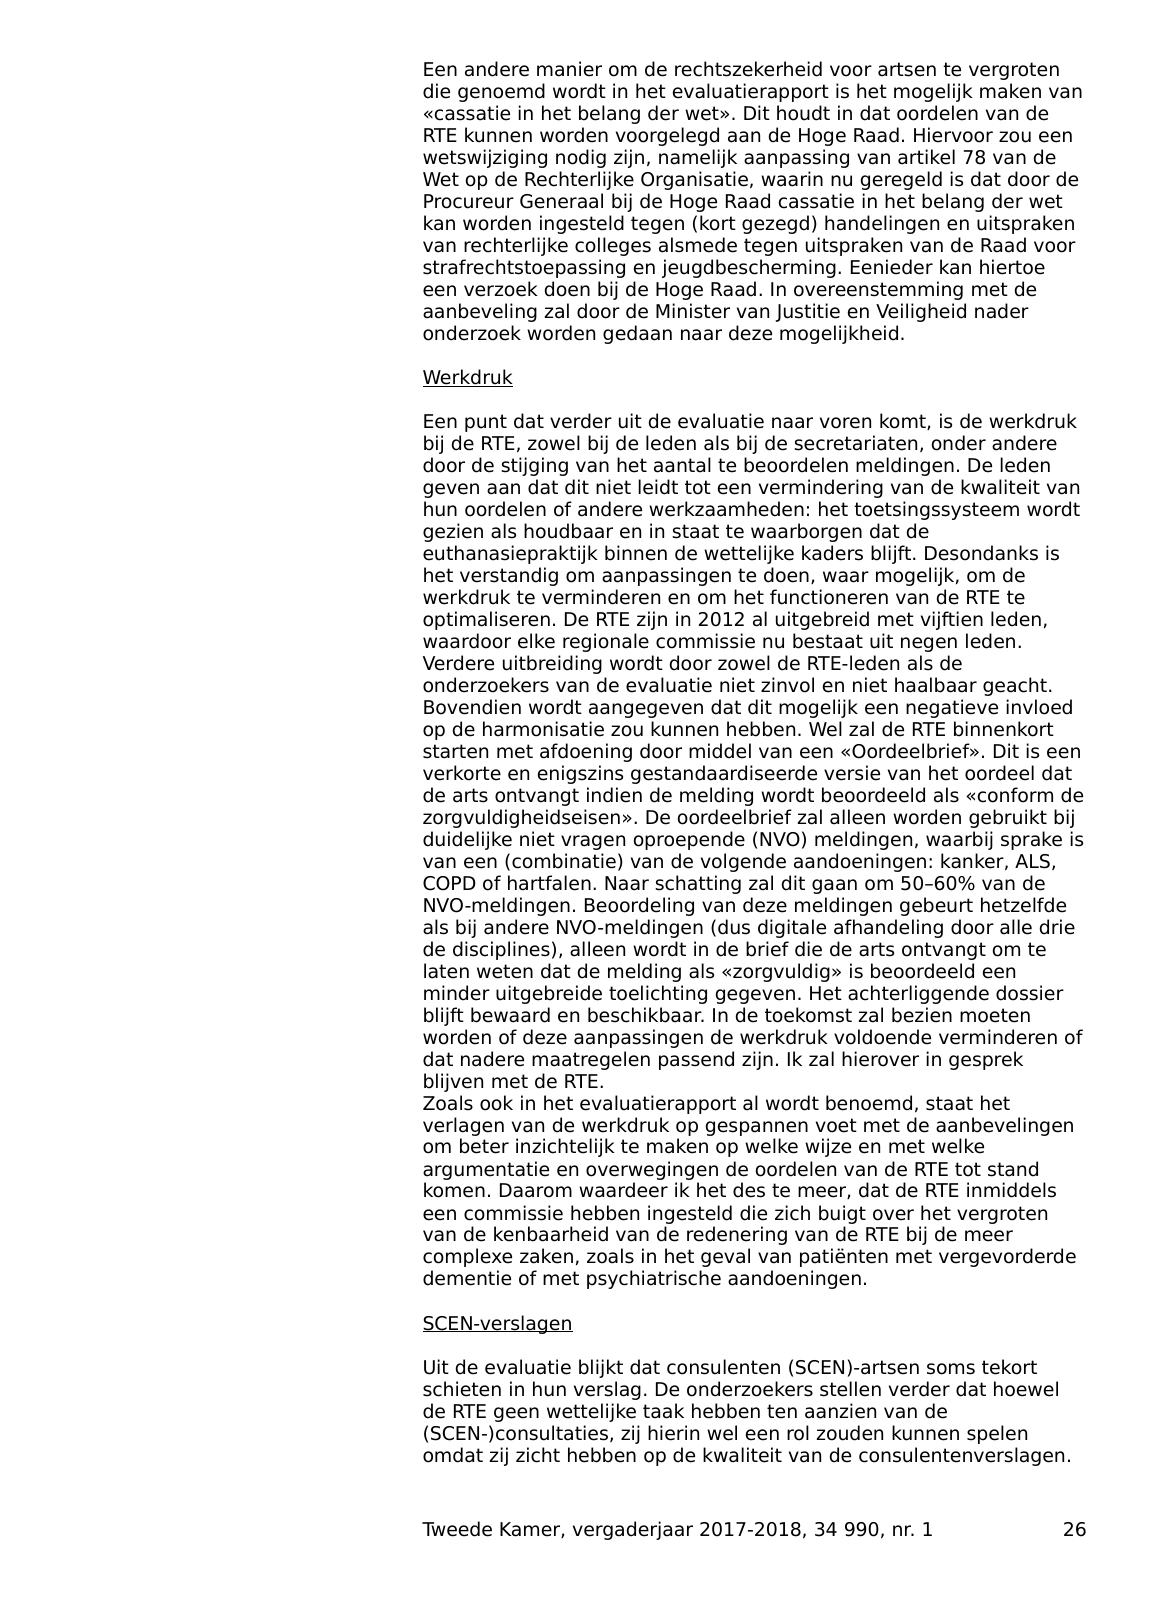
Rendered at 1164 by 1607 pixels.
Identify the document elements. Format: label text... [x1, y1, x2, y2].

text Een punt dat verder uit de evaluatie naar voren komt, is de werkdruk bij de RTE, zowel bij de leden als bij de secretariaten, onder andere door de stijging van het aantal te beoordelen meldingen. De leden geven aan dat dit niet leidt tot een vermindering van de kwaliteit van hun oordelen of andere werkzaamheden: het toetsingssysteem wordt gezien als houdbaar en in staat te waarborgen dat de euthanasiepraktijk binnen de wettelijke kaders blijft. Desondanks is het verstandig om aanpassingen te doen, waar mogelijk, om de werkdruk te verminderen en om het functioneren van de RTE te optimaliseren. De RTE zijn in 2012 al uitgebreid met vijftien leden, waardoor elke regionale commissie nu bestaat uit negen leden. Verdere uitbreiding wordt door zowel de RTE-leden als de onderzoekers van de evaluatie niet zinvol en niet haalbaar geacht. Bovendien wordt aangegeven dat dit mogelijk een negatieve invloed op de harmonisatie zou kunnen hebben. Wel zal de RTE binnenkort starten met afdoening door middel van een «Oordeelbrief». Dit is een verkorte en enigszins gestandaardiseerde versie van het oordeel dat de arts ontvangt indien de melding wordt beoordeeld als «conform de zorgvuldigheidseisen». De oordeelbrief zal alleen worden gebruikt bij duidelijke niet vragen oproepende (NVO) meldingen, waarbij sprake is van een (combinatie) van de volgende aandoeningen: kanker, ALS, COPD of hartfalen. Naar schatting zal dit gaan om 50–60% van de NVO-meldingen. Beoordeling van deze meldingen gebeurt hetzelfde als bij andere NVO-meldingen (dus digitale afhandeling door alle drie de disciplines), alleen wordt in de brief die de arts ontvangt om te laten weten dat de melding als «zorgvuldig» is beoordeeld een minder uitgebreide toelichting gegeven. Het achterliggende dossier blijft bewaard en beschikbaar. In de toekomst zal bezien moeten worden of deze aanpassingen de werkdruk voldoende verminderen of dat nadere maatregelen passend zijn. Ik zal hierover in gesprek blijven met de RTE. [422, 411, 1087, 1092]
subtitle SCEN-verslagen [422, 1312, 1087, 1334]
text Zoals ook in het evaluatierapport al wordt benoemd, staat het verlagen van de werkdruk op gespannen voet met de aanbevelingen om beter inzichtelijk te maken op welke wijze en met welke argumentatie en overwegingen de oordelen van de RTE tot stand komen. Daarom waardeer ik het des te meer, dat de RTE inmiddels een commissie hebben ingesteld die zich buigt over het vergroten van de kenbaarheid van de redenering van de RTE bij de meer complexe zaken, zoals in het geval van patiënten met vergevorderde dementie of met psychiatrische aandoeningen. [422, 1092, 1087, 1290]
subtitle Werkdruk [422, 367, 1087, 389]
text Een andere manier om de rechtszekerheid voor artsen te vergroten die genoemd wordt in het evaluatierapport is het mogelijk maken van «cassatie in het belang der wet». Dit houdt in dat oordelen van de RTE kunnen worden voorgelegd aan de Hoge Raad. Hiervoor zou een wetswijziging nodig zijn, namelijk aanpassing van artikel 78 van de Wet op de Rechterlijke Organisatie, waarin nu geregeld is dat door de Procureur Generaal bij de Hoge Raad cassatie in het belang der wet kan worden ingesteld tegen (kort gezegd) handelingen en uitspraken van rechterlijke colleges alsmede tegen uitspraken van de Raad voor strafrechtstoepassing en jeugdbescherming. Eenieder kan hiertoe een verzoek doen bij de Hoge Raad. In overeenstemming met de aanbeveling zal door de Minister van Justitie en Veiligheid nader onderzoek worden gedaan naar deze mogelijkheid. [422, 59, 1087, 345]
text Uit de evaluatie blijkt dat consulenten (SCEN)-artsen soms tekort schieten in hun verslag. De onderzoekers stellen verder dat hoewel de RTE geen wettelijke taak hebben ten aanzien van de (SCEN-)consultaties, zij hierin wel een rol zouden kunnen spelen omdat zij zicht hebben op de kwaliteit van de consulentenverslagen. [422, 1357, 1087, 1467]
